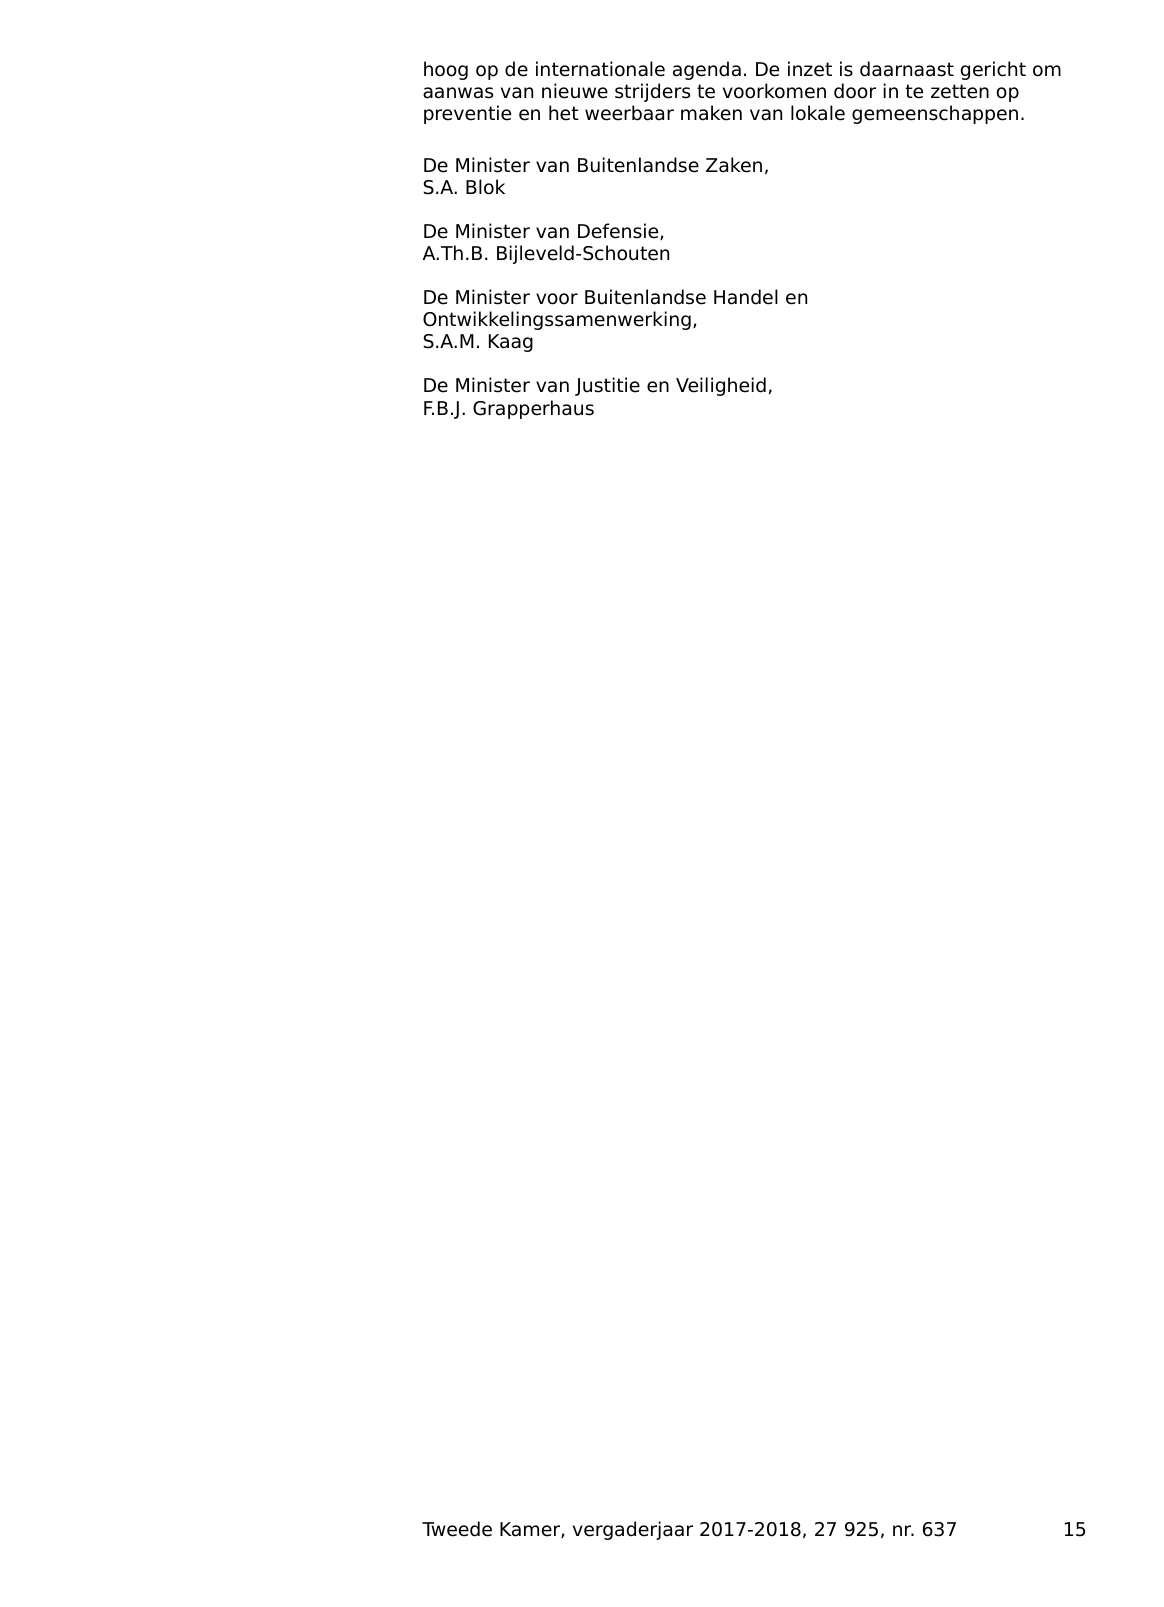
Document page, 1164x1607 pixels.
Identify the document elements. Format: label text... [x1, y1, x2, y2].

text hoog op de internationale agenda. De inzet is daarnaast gericht om aanwas van nieuwe strijders te voorkomen door in te zetten op preventie en het weerbaar maken van lokale gemeenschappen. [422, 59, 1087, 125]
text De Minister van Defensie, A.Th.B. Bijleveld-Schouten [422, 221, 1087, 265]
text De Minister van Justitie en Veiligheid, F.B.J. Grapperhaus [422, 375, 1087, 419]
text De Minister van Buitenlandse Zaken, S.A. Blok [422, 155, 1087, 199]
text De Minister voor Buitenlandse Handel en Ontwikkelingssamenwerking, S.A.M. Kaag [422, 287, 1087, 353]
